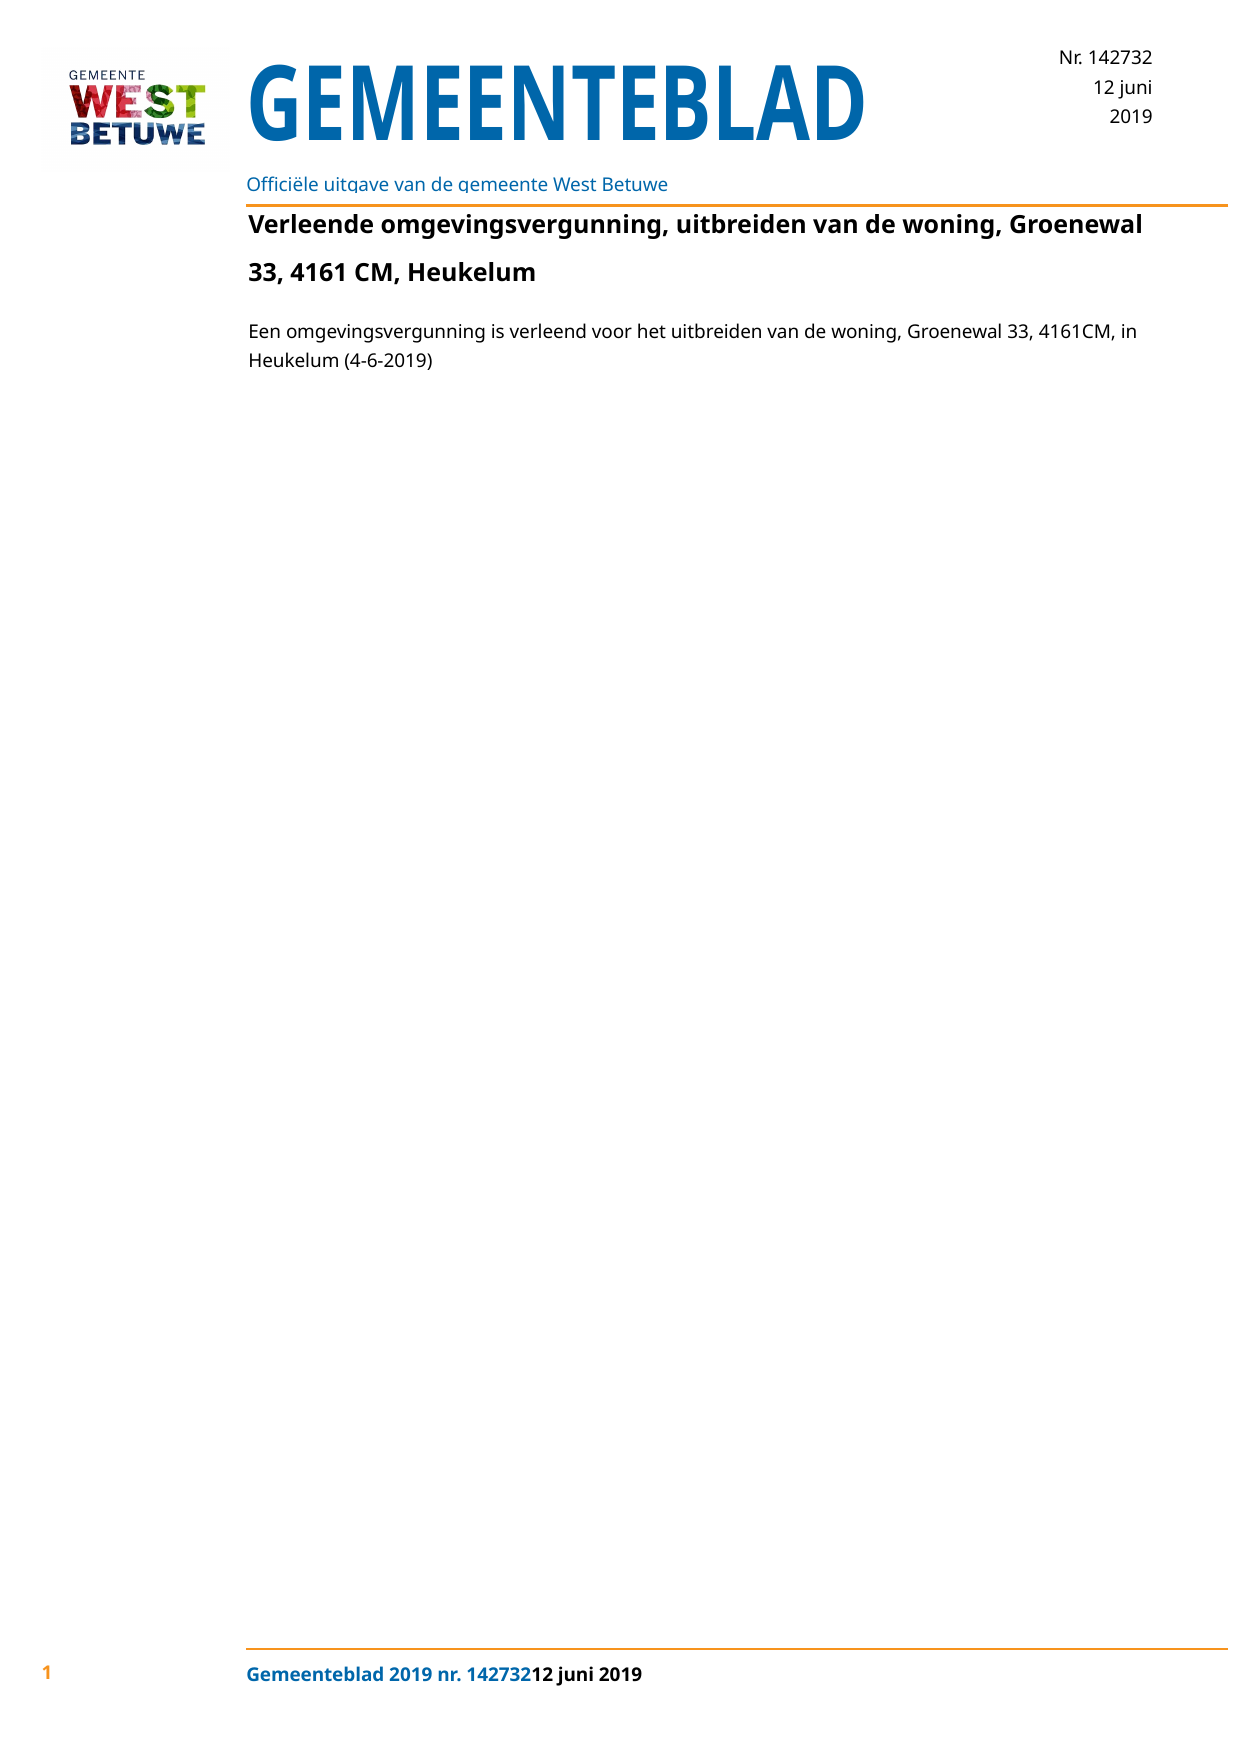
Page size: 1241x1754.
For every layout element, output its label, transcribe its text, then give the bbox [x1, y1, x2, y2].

picture [41, 47, 231, 172]
text Een omgevingsvergunning is verleend voor het uitbreiden van de woning, Groenewal 33, 4161CM, in Heukelum (4-6-2019) [248, 318, 1152, 373]
text Verleende omgevingsvergunning, uitbreiden van de woning, Groenewal 33, 4161 CM, Heukelum [248, 207, 1152, 288]
